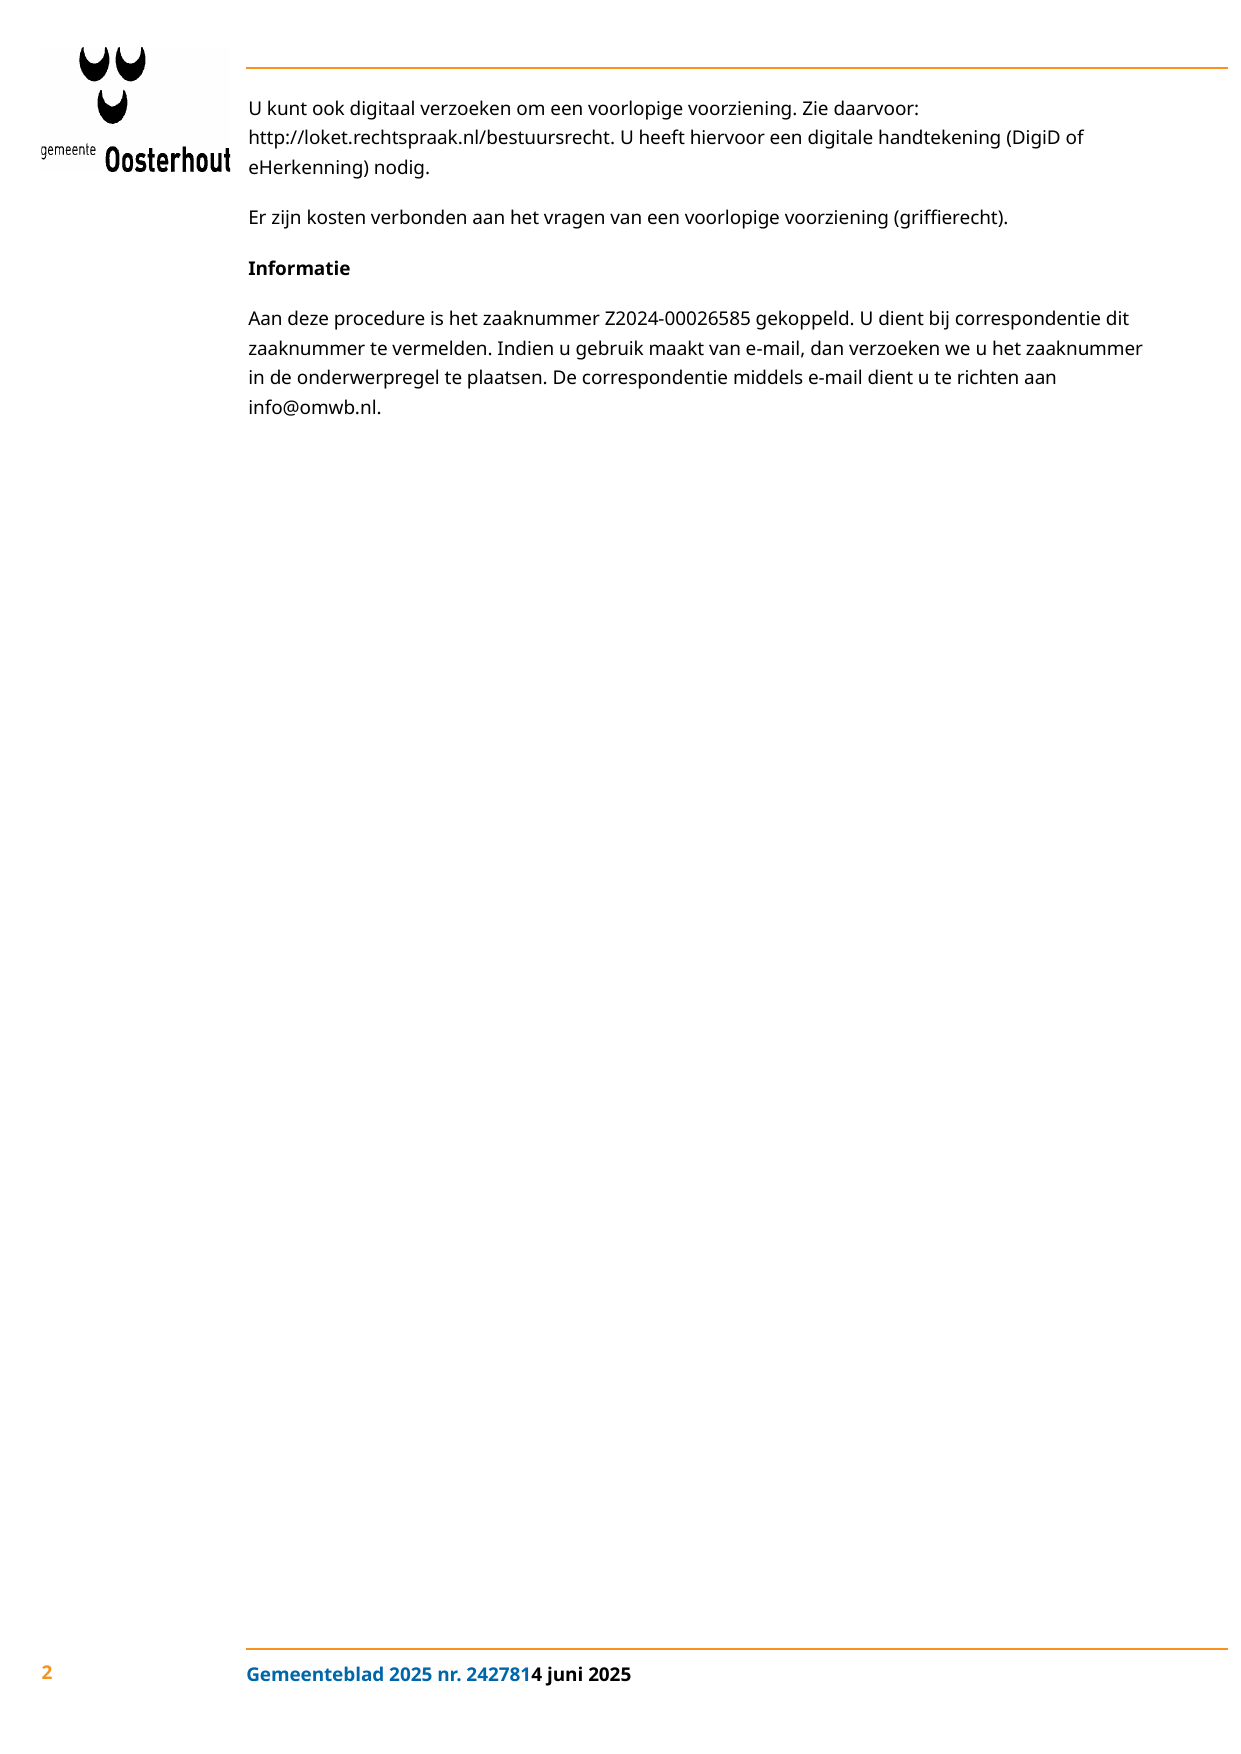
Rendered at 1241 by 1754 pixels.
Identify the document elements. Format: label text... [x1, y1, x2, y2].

picture [41, 47, 231, 172]
text U kunt ook digitaal verzoeken om een voorlopige voorziening. Zie daarvoor: http://loket.rechtspraak.nl/bestuursrecht. U heeft hiervoor een digitale handtekening (DigiD of eHerkenning) nodig. [248, 95, 1152, 180]
text Er zijn kosten verbonden aan het vragen van een voorlopige voorziening (griffierecht). [248, 204, 1152, 230]
text Aan deze procedure is het zaaknummer Z2024-00026585 gekoppeld. U dient bij correspondentie dit zaaknummer te vermelden. Indien u gebruik maakt van e-mail, dan verzoeken we u het zaaknummer in de onderwerpregel te plaatsen. De correspondentie middels e-mail dient u te richten aan info@omwb.nl. [248, 305, 1152, 420]
text Informatie [248, 255, 1152, 281]
